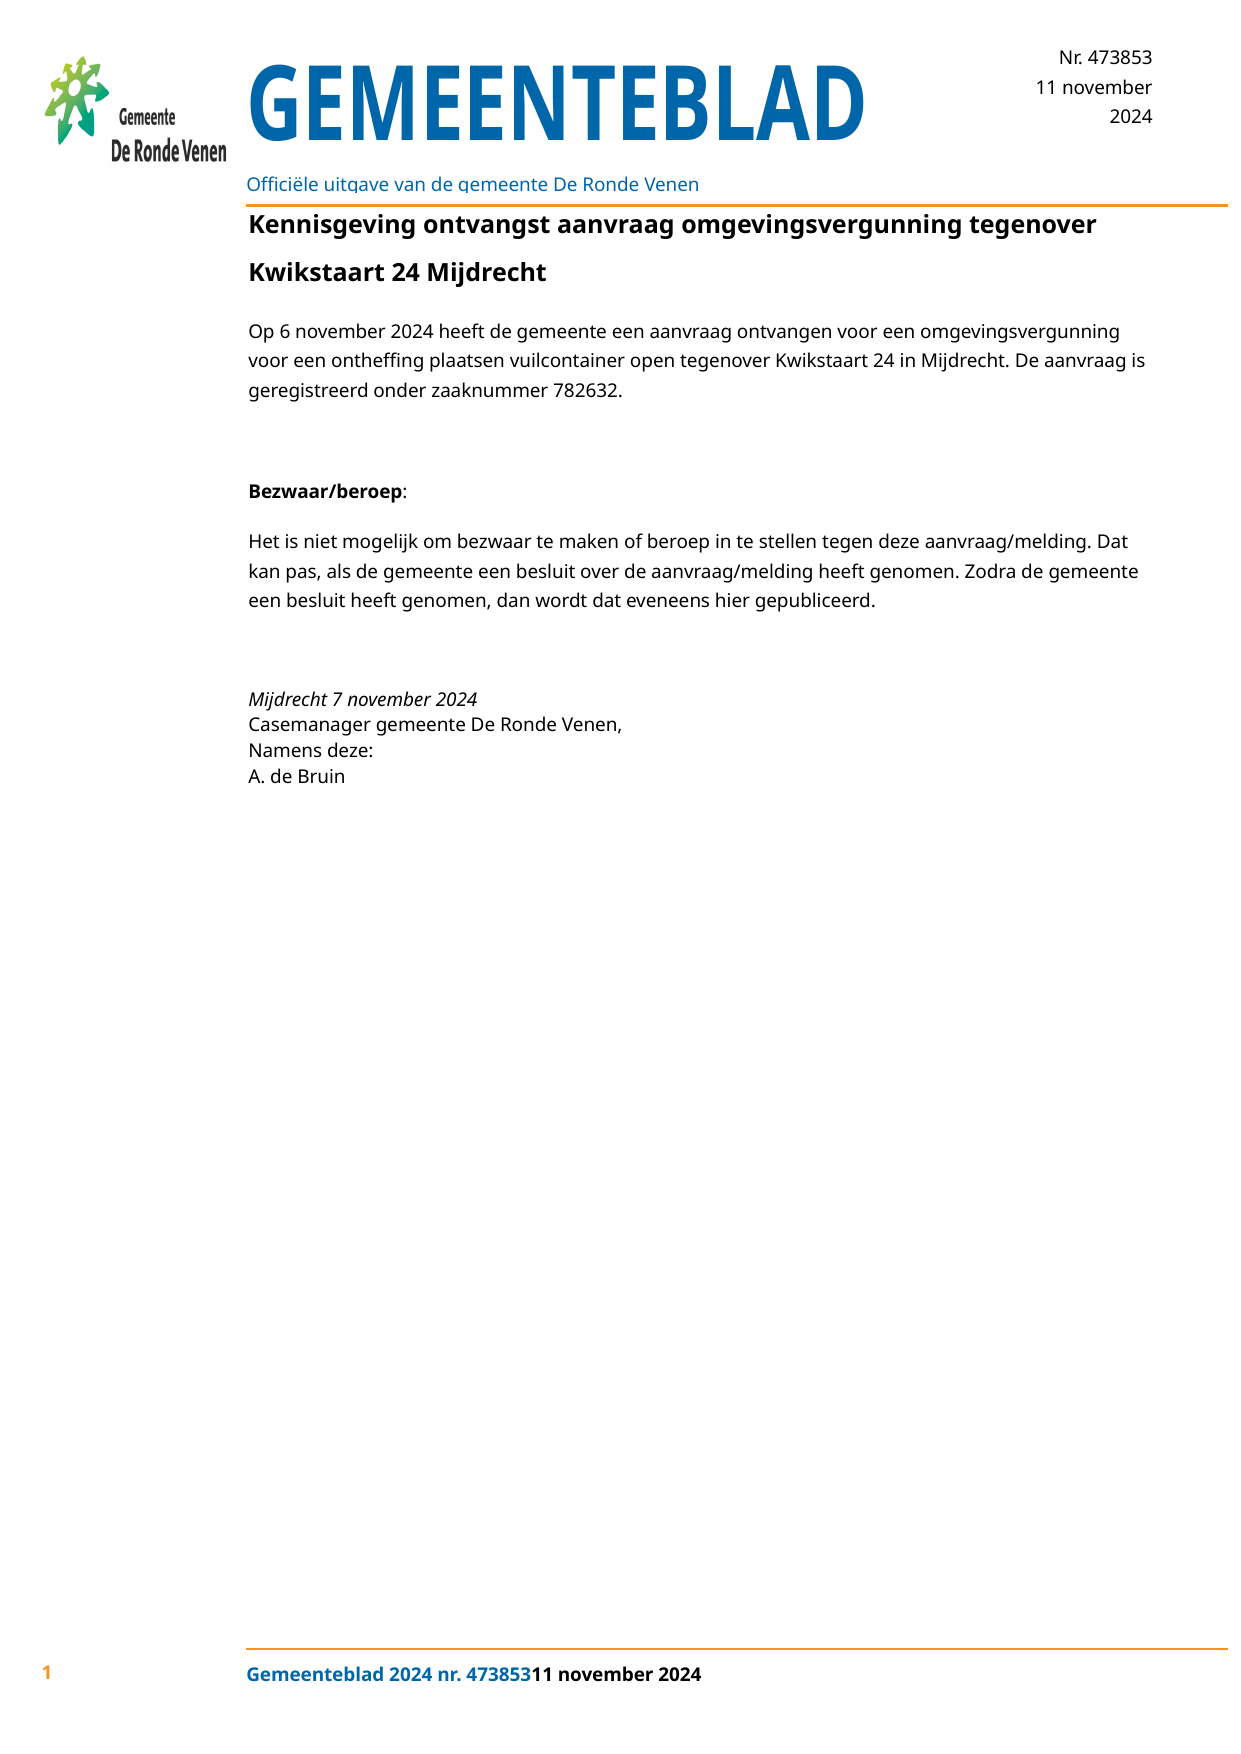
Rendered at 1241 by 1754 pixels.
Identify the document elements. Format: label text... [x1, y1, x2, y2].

text A. de Bruin [248, 763, 1152, 789]
text Kennisgeving ontvangst aanvraag omgevingsvergunning tegenover Kwikstaart 24 Mijdrecht [248, 207, 1152, 288]
text Mijdrecht 7 november 2024 [248, 686, 1152, 711]
text Het is niet mogelijk om bezwaar te maken of beroep in te stellen tegen deze aanvraag/melding. Dat kan pas, als de gemeente een besluit over de aanvraag/melding heeft genomen. Zodra de gemeente een besluit heeft genomen, dan wordt dat eveneens hier gepubliceerd. [248, 528, 1152, 613]
picture [41, 47, 231, 172]
text Op 6 november 2024 heeft de gemeente een aanvraag ontvangen voor een omgevingsvergunning voor een ontheffing plaatsen vuilcontainer open tegenover Kwikstaart 24 in Mijdrecht. De aanvraag is geregistreerd onder zaaknummer 782632. [248, 318, 1152, 403]
text Bezwaar/beroep: [248, 478, 1152, 504]
text Namens deze: [248, 737, 1152, 763]
text Casemanager gemeente De Ronde Venen, [248, 711, 1152, 737]
